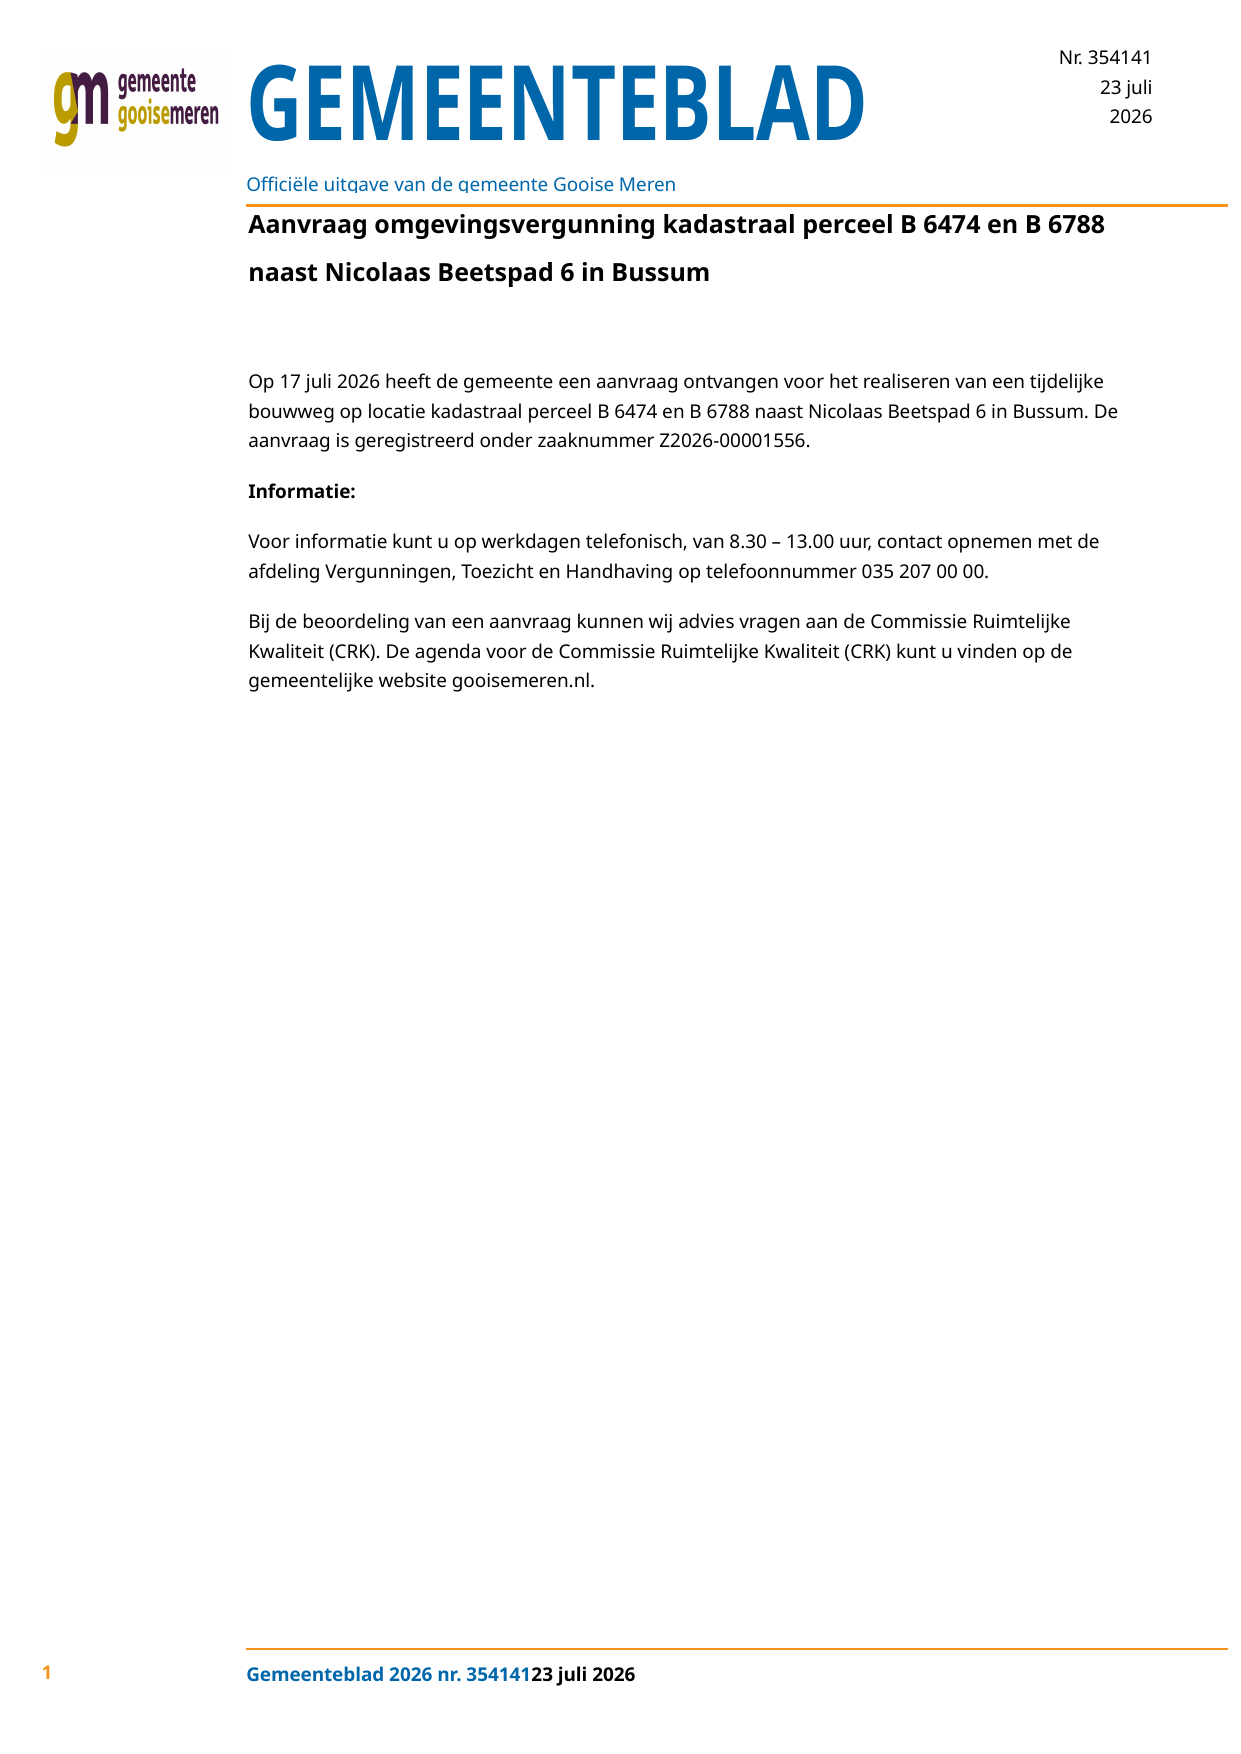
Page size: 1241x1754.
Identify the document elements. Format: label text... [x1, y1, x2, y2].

text Informatie: [248, 478, 1152, 504]
text Op 17 juli 2026 heeft de gemeente een aanvraag ontvangen voor het realiseren van een tijdelijke bouwweg op locatie kadastraal perceel B 6474 en B 6788 naast Nicolaas Beetspad 6 in Bussum. De aanvraag is geregistreerd onder zaaknummer Z2026-00001556. [248, 368, 1152, 453]
picture [41, 47, 231, 172]
text Voor informatie kunt u op werkdagen telefonisch, van 8.30 – 13.00 uur, contact opnemen met de afdeling Vergunningen, Toezicht en Handhaving op telefoonnummer 035 207 00 00. [248, 528, 1152, 584]
text Bij de beoordeling van een aanvraag kunnen wij advies vragen aan de Commissie Ruimtelijke Kwaliteit (CRK). De agenda voor de Commissie Ruimtelijke Kwaliteit (CRK) kunt u vinden op de gemeentelijke website gooisemeren.nl. [248, 608, 1152, 693]
text Aanvraag omgevingsvergunning kadastraal perceel B 6474 en B 6788 naast Nicolaas Beetspad 6 in Bussum [248, 207, 1152, 288]
